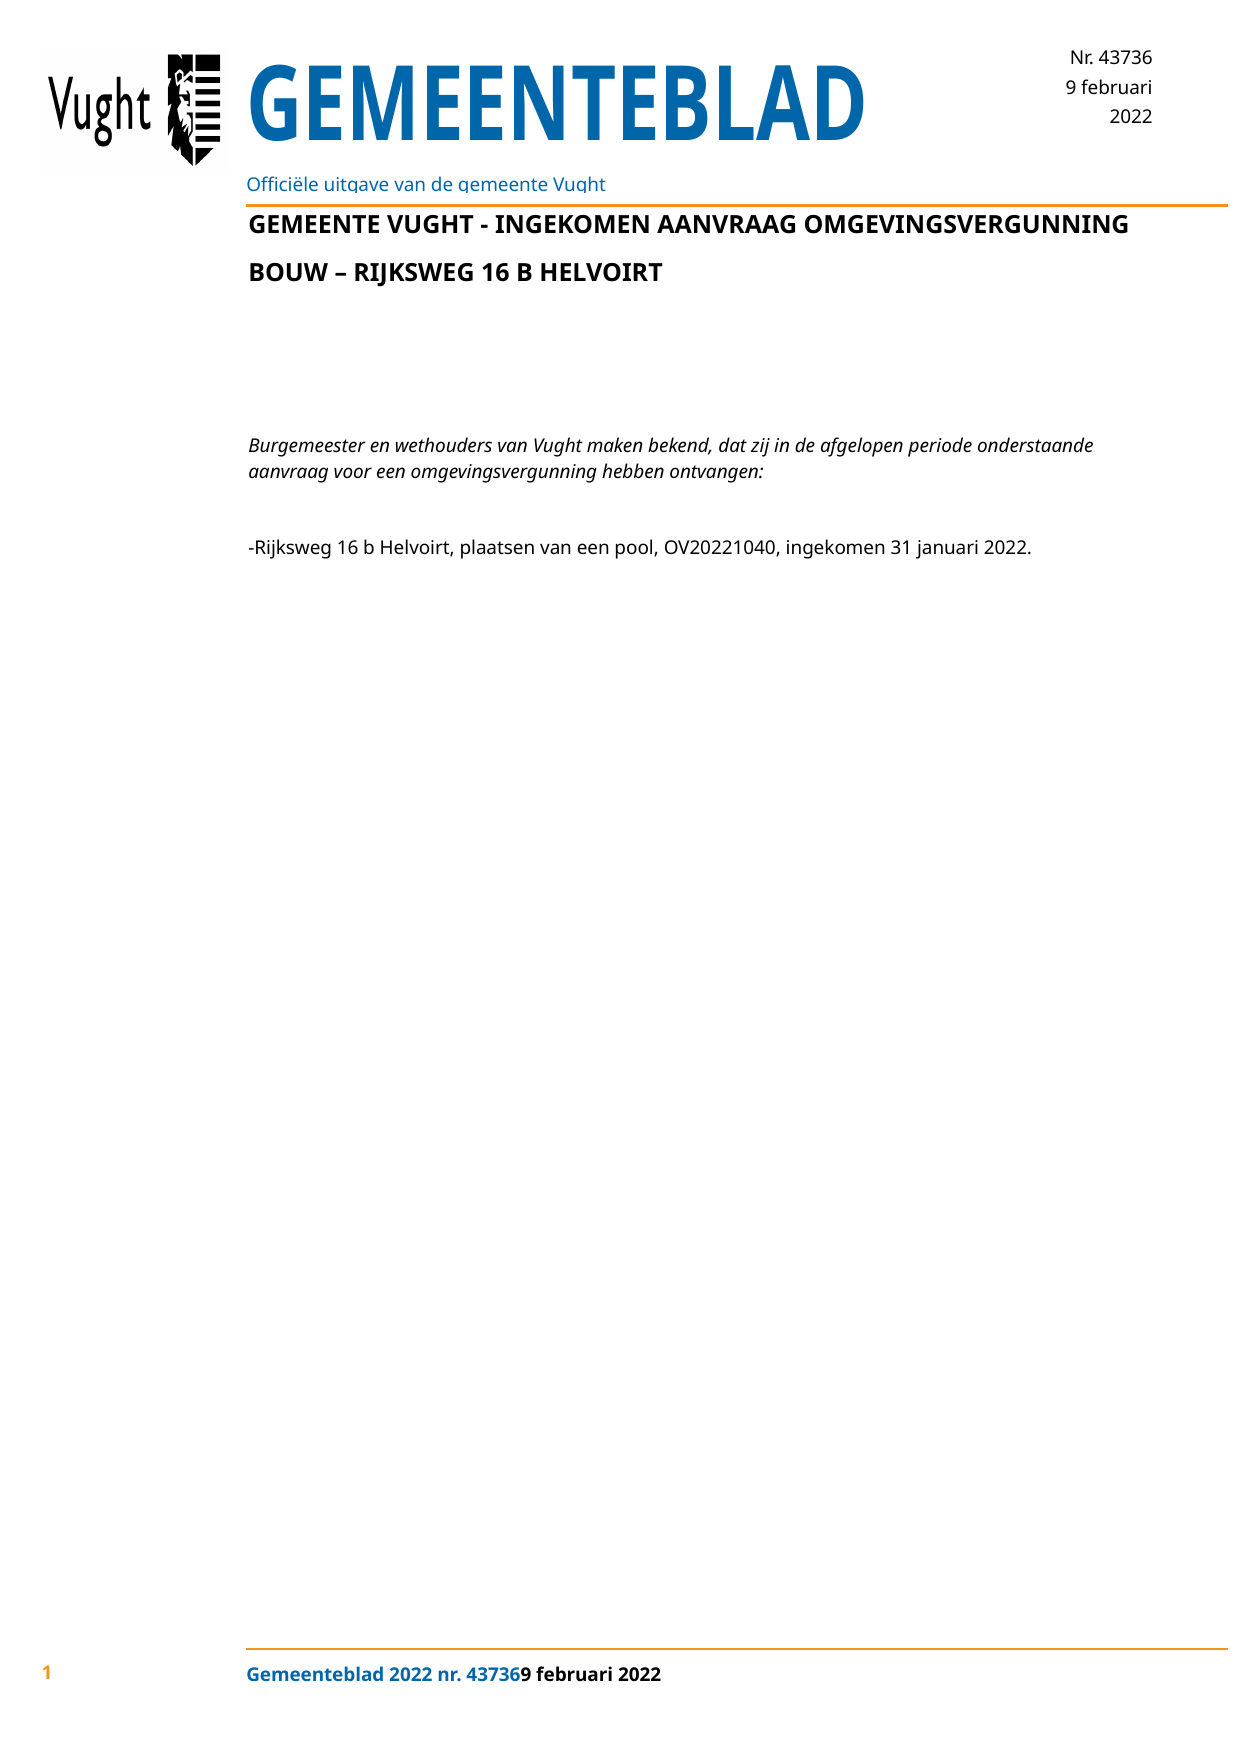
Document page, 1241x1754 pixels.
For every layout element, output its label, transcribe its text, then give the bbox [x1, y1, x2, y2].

text -Rijksweg 16 b Helvoirt, plaatsen van een pool, OV20221040, ingekomen 31 januari 2022. [248, 534, 1152, 560]
picture [41, 47, 231, 172]
text Burgemeester en wethouders van Vught maken bekend, dat zij in de afgelopen periode onderstaande aanvraag voor een omgevingsvergunning hebben ontvangen: [248, 432, 1152, 484]
text GEMEENTE VUGHT - INGEKOMEN AANVRAAG OMGEVINGSVERGUNNING BOUW – RIJKSWEG 16 B HELVOIRT [248, 207, 1152, 288]
